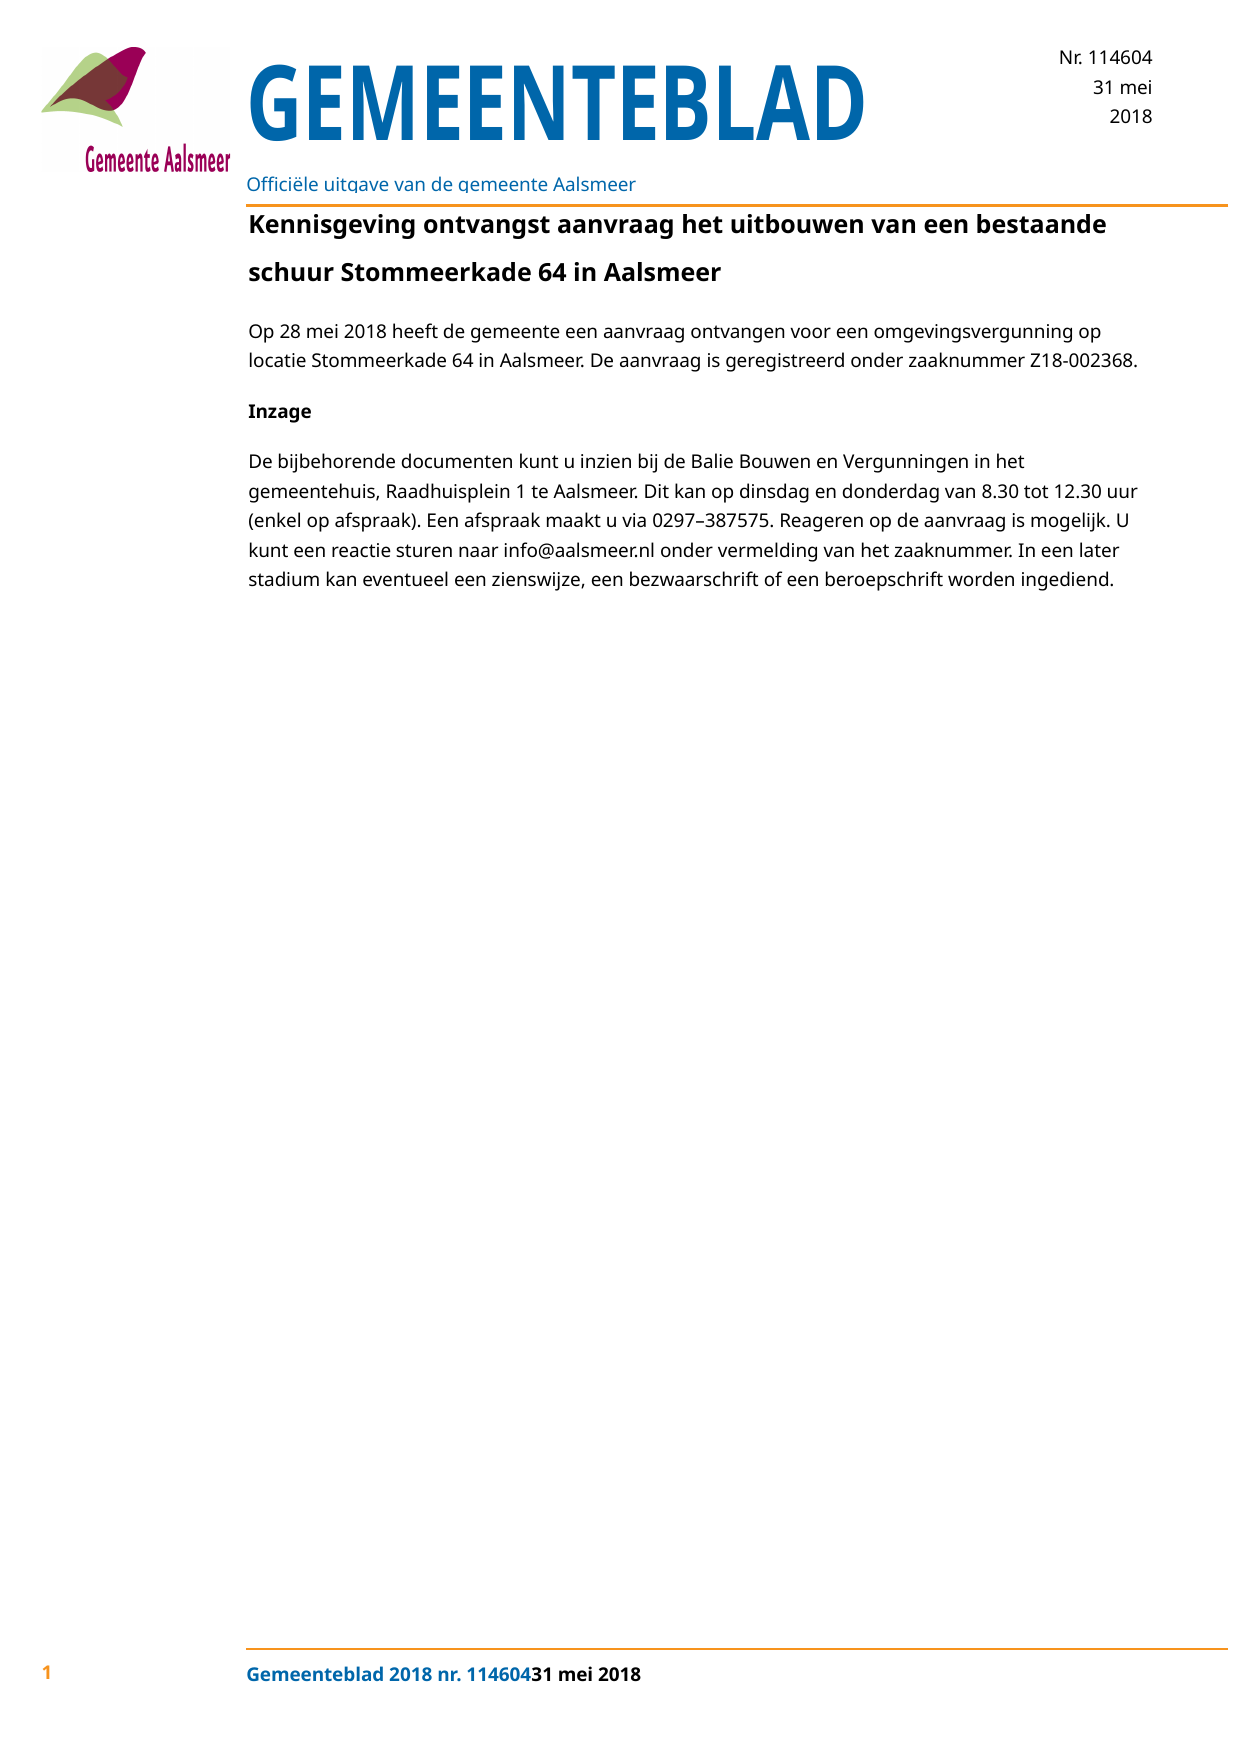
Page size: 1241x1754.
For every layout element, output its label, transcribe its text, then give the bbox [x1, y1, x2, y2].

text De bijbehorende documenten kunt u inzien bij de Balie Bouwen en Vergunningen in het gemeentehuis, Raadhuisplein 1 te Aalsmeer. Dit kan op dinsdag en donderdag van 8.30 tot 12.30 uur (enkel op afspraak). Een afspraak maakt u via 0297–387575. Reageren op de aanvraag is mogelijk. U kunt een reactie sturen naar info@aalsmeer.nl onder vermelding van het zaaknummer. In een later stadium kan eventueel een zienswijze, een bezwaarschrift of een beroepschrift worden ingediend. [248, 448, 1152, 592]
text Op 28 mei 2018 heeft de gemeente een aanvraag ontvangen voor een omgevingsvergunning op locatie Stommeerkade 64 in Aalsmeer. De aanvraag is geregistreerd onder zaaknummer Z18-002368. [248, 318, 1152, 373]
text Inzage [248, 398, 1152, 424]
text Kennisgeving ontvangst aanvraag het uitbouwen van een bestaande schuur Stommeerkade 64 in Aalsmeer [248, 207, 1152, 288]
picture [41, 47, 231, 172]
